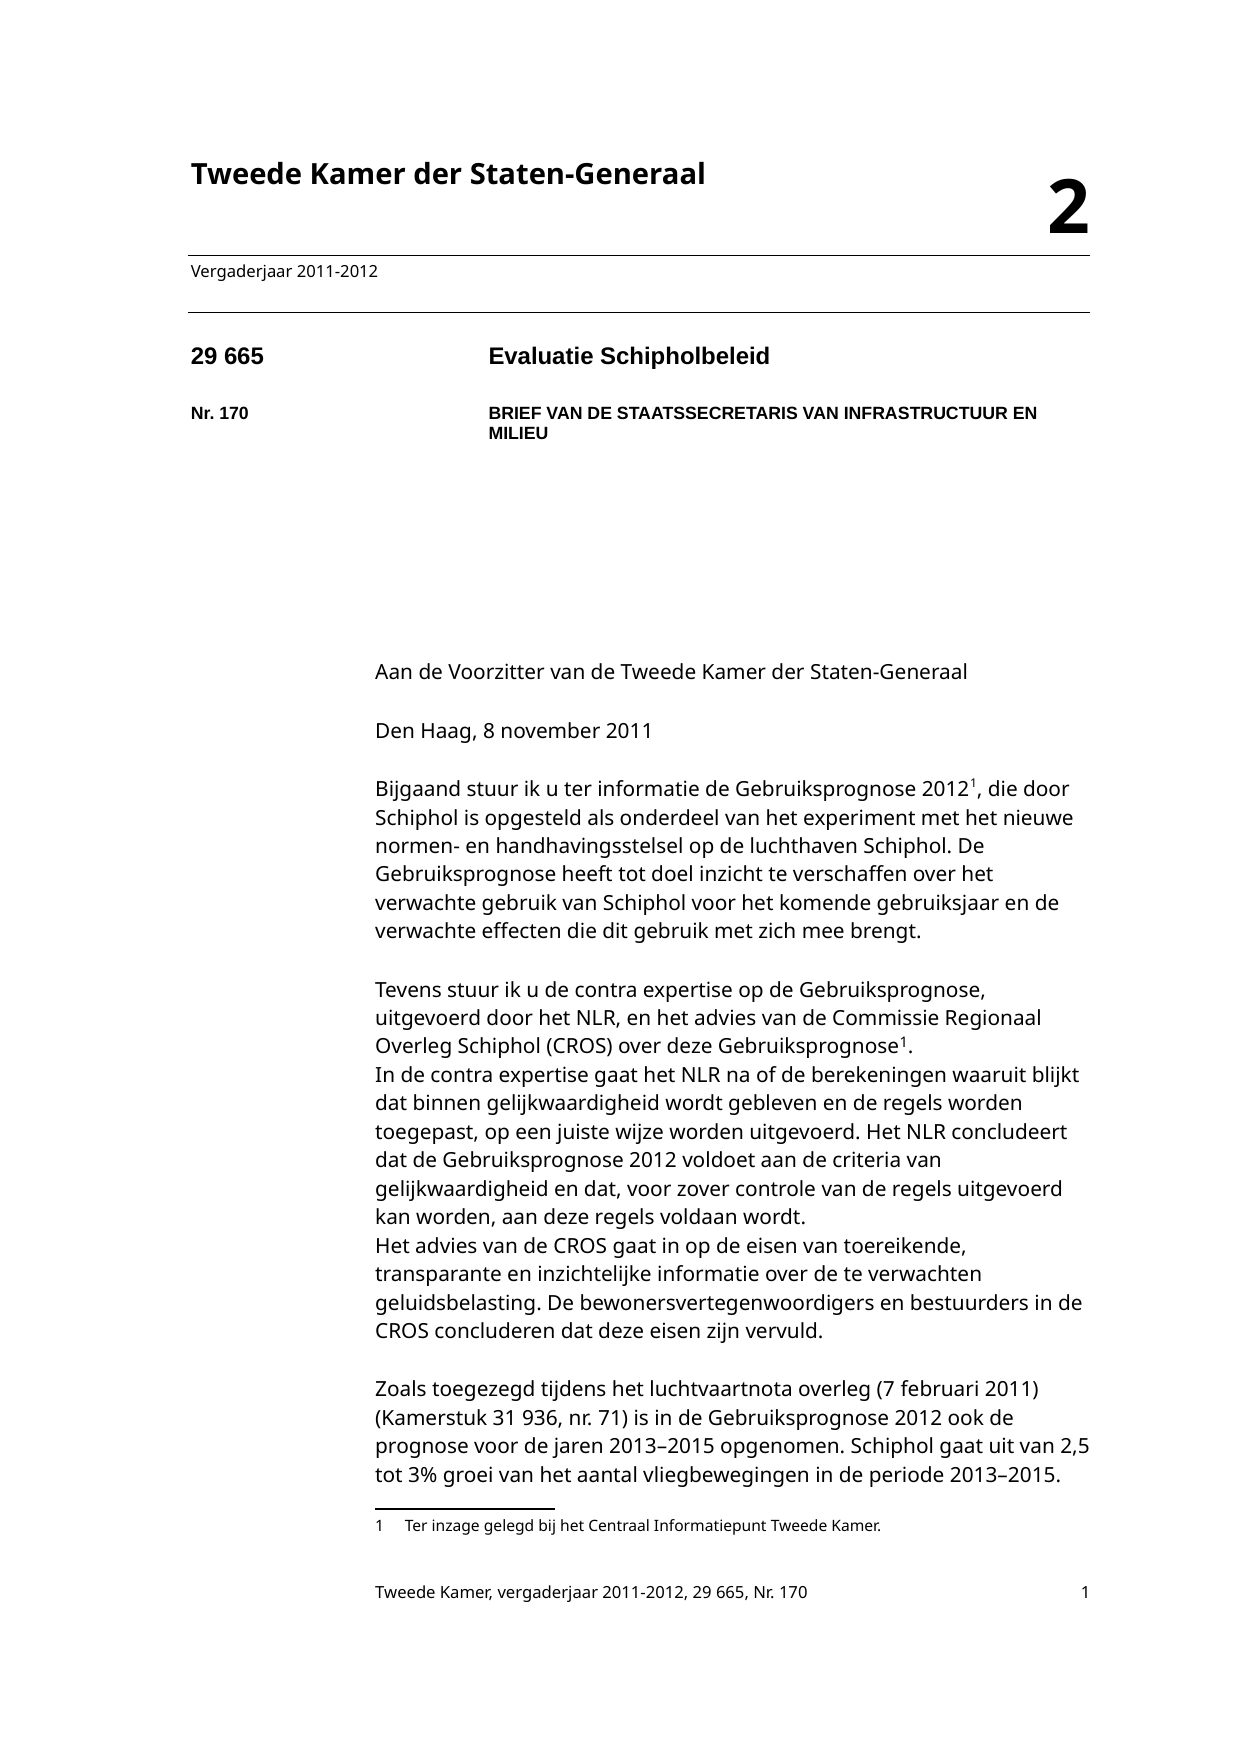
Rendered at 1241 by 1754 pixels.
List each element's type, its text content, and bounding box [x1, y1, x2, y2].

text In de contra expertise gaat het NLR na of de berekeningen waaruit blijkt dat binnen gelijkwaardigheid wordt gebleven en de regels worden toegepast, op een juiste wijze worden uitgevoerd. Het NLR concludeert dat de Gebruiksprognose 2012 voldoet aan de criteria van gelijkwaardigheid en dat, voor zover controle van de regels uitgevoerd kan worden, aan deze regels voldaan wordt. [375, 1060, 1090, 1231]
table_cell Evaluatie Schipholbeleid [485, 339, 1090, 399]
table_cell Nr. 170 [188, 399, 485, 539]
table_cell BRIEF VAN DE STAATSSECRETARIS VAN INFRASTRUCTUUR EN MILIEU [485, 399, 1090, 539]
table_cell [485, 256, 1090, 312]
text Aan de Voorzitter van de Tweede Kamer der Staten-Generaal [375, 657, 1090, 686]
table_cell 29 665 [188, 339, 485, 399]
table_cell [188, 313, 485, 339]
text Ter inzage gelegd bij het Centraal Informatiepunt Tweede Kamer. [375, 1508, 1090, 1536]
text Bijgaand stuur ik u ter informatie de Gebruiksprognose 2012, die door Schiphol is opgesteld als onderdeel van het experiment met het nieuwe normen- en handhavingsstelsel op de luchthaven Schiphol. De Gebruiksprognose heeft tot doel inzicht te verschaffen over het verwachte gebruik van Schiphol voor het komende gebruiksjaar en de verwachte effecten die dit gebruik met zich mee brengt. [375, 774, 1090, 945]
text Den Haag, 8 november 2011 [375, 716, 1090, 744]
text Tevens stuur ik u de contra expertise op de Gebruiksprognose, uitgevoerd door het NLR, en het advies van de Commissie Regionaal Overleg Schiphol (CROS) over deze Gebruiksprognose1. [375, 975, 1090, 1060]
table_header Tweede Kamer der Staten-Generaal [188, 150, 909, 255]
table_cell Vergaderjaar 2011-2012 [188, 256, 485, 312]
text Zoals toegezegd tijdens het luchtvaartnota overleg (7 februari 2011) (Kamerstuk 31 936, nr. 71) is in de Gebruiksprognose 2012 ook de prognose voor de jaren 2013–2015 opgenomen. Schiphol gaat uit van 2,5 tot 3% groei van het aantal vliegbewegingen in de periode 2013–2015. [375, 1374, 1090, 1488]
table_cell [485, 313, 1090, 339]
text Het advies van de CROS gaat in op de eisen van toereikende, transparante en inzichtelijke informatie over de te verwachten geluidsbelasting. De bewonersvertegenwoordigers en bestuurders in de CROS concluderen dat deze eisen zijn vervuld. [375, 1231, 1090, 1344]
table_header 2 [910, 150, 1090, 255]
